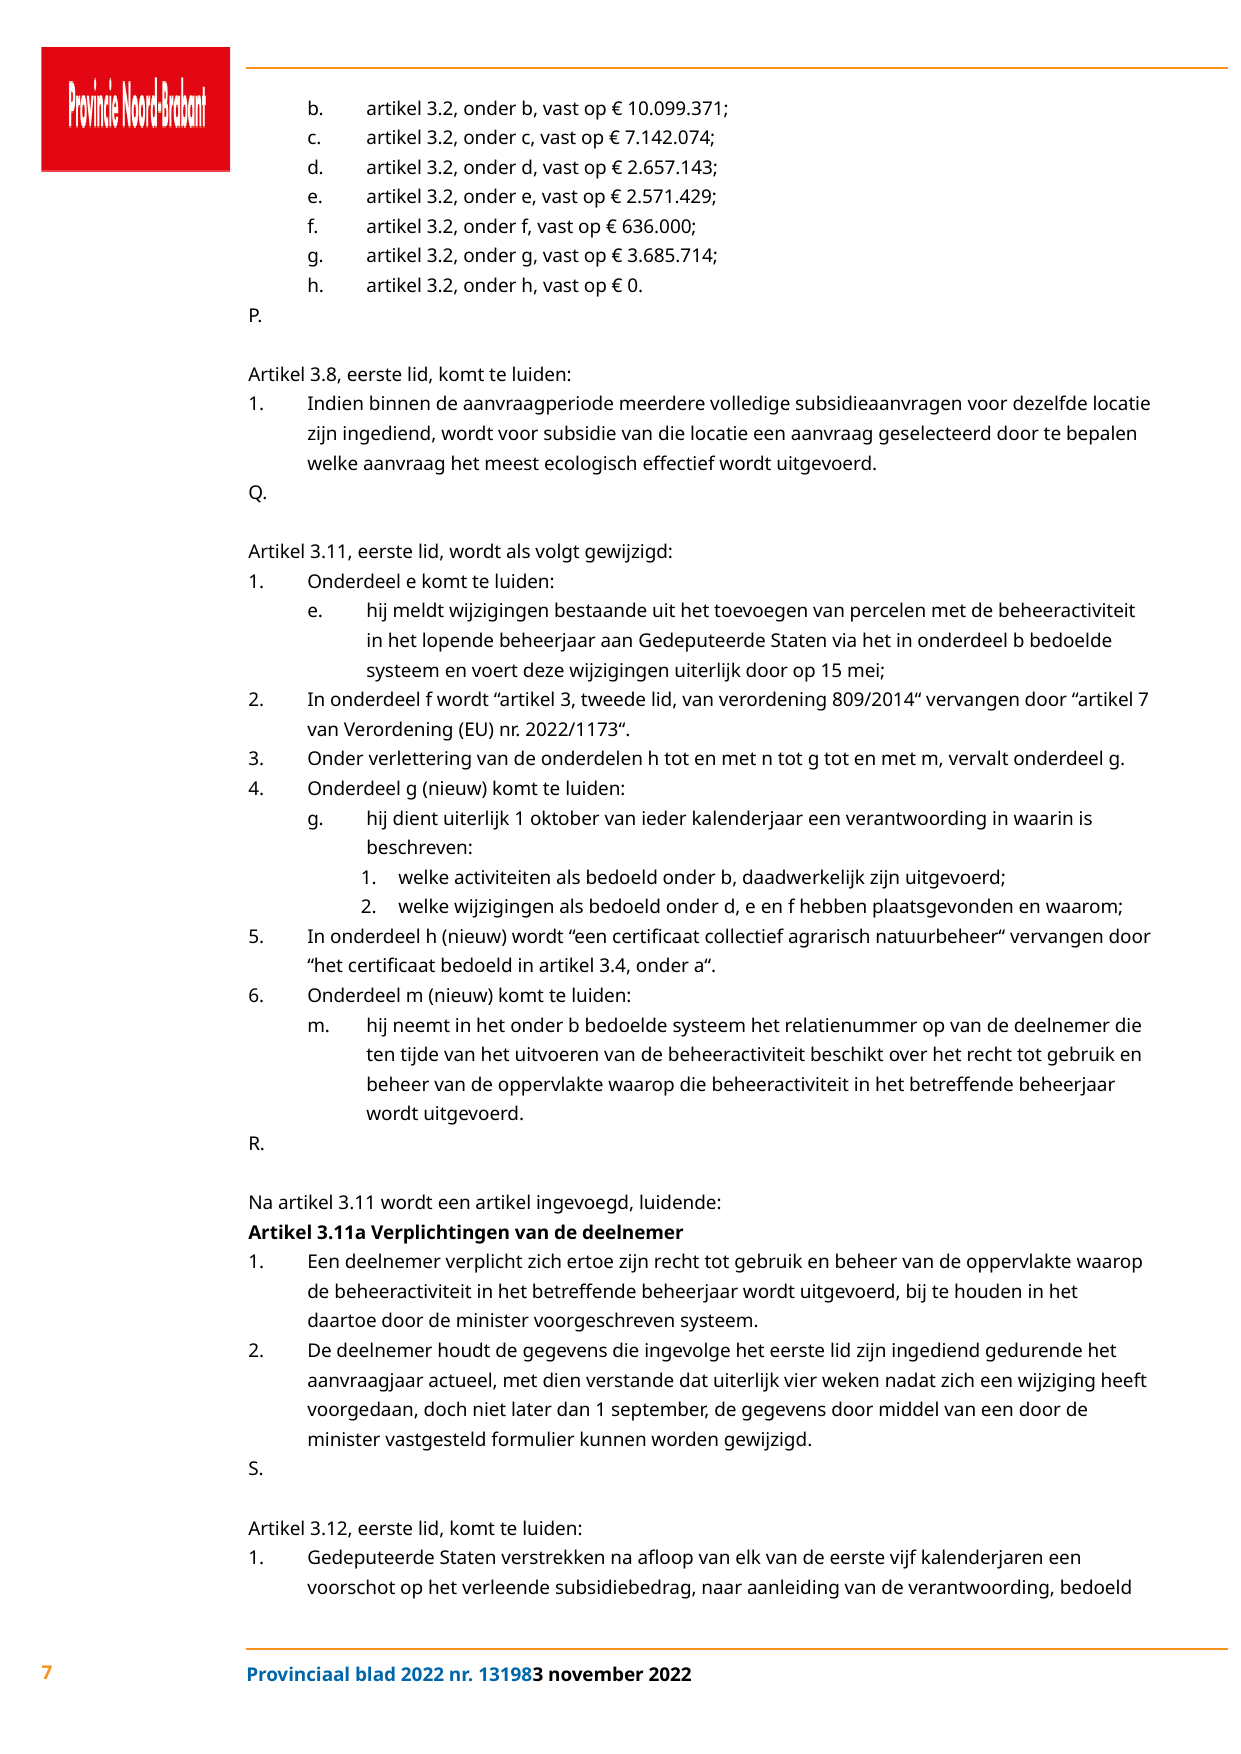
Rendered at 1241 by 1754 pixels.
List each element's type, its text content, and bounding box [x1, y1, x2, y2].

text P. [248, 302, 1152, 328]
text R. [248, 1130, 1152, 1156]
list artikel 3.2, onder g, vast op € 3.685.714; [307, 243, 1152, 268]
list welke activiteiten als bedoeld onder b, daadwerkelijk zijn uitgevoerd; [361, 864, 1152, 890]
list artikel 3.2, onder b, vast op € 10.099.371; [307, 95, 1152, 121]
list Onderdeel m (nieuw) komt te luiden: [248, 982, 1152, 1008]
list Indien binnen de aanvraagperiode meerdere volledige subsidieaanvragen voor dezelfde locatie zijn ingediend, wordt voor subsidie van die locatie een aanvraag geselecteerd door te bepalen welke aanvraag het meest ecologisch effectief wordt uitgevoerd. [248, 391, 1152, 476]
picture [41, 47, 231, 172]
list artikel 3.2, onder c, vast op € 7.142.074; [307, 124, 1152, 150]
list In onderdeel f wordt “artikel 3, tweede lid, van verordening 809/2014“ vervangen door “artikel 7 van Verordening (EU) nr. 2022/1173“. [248, 686, 1152, 742]
list welke wijzigingen als bedoeld onder d, e en f hebben plaatsgevonden en waarom; [361, 893, 1152, 919]
list Onderdeel e komt te luiden: [248, 568, 1152, 594]
list hij meldt wijzigingen bestaande uit het toevoegen van percelen met de beheeractiviteit in het lopende beheerjaar aan Gedeputeerde Staten via het in onderdeel b bedoelde systeem en voert deze wijzigingen uiterlijk door op 15 mei; [307, 598, 1152, 683]
text S. [248, 1456, 1152, 1481]
list Een deelnemer verplicht zich ertoe zijn recht tot gebruik en beheer van de oppervlakte waarop de beheeractiviteit in het betreffende beheerjaar wordt uitgevoerd, bij te houden in het daartoe door de minister voorgeschreven systeem. [248, 1248, 1152, 1333]
list Onder verlettering van de onderdelen h tot en met n tot g tot en met m, vervalt onderdeel g. [248, 746, 1152, 771]
text Artikel 3.12, eerste lid, komt te luiden: [248, 1515, 1152, 1541]
text Q. [248, 479, 1152, 505]
text Artikel 3.11, eerste lid, wordt als volgt gewijzigd: [248, 538, 1152, 564]
list artikel 3.2, onder e, vast op € 2.571.429; [307, 183, 1152, 209]
list Gedeputeerde Staten verstrekken na afloop van elk van de eerste vijf kalenderjaren een voorschot op het verleende subsidiebedrag, naar aanleiding van de verantwoording, bedoeld [248, 1544, 1152, 1600]
list Onderdeel g (nieuw) komt te luiden: [248, 775, 1152, 801]
list artikel 3.2, onder d, vast op € 2.657.143; [307, 154, 1152, 180]
text Artikel 3.11a Verplichtingen van de deelnemer [248, 1219, 1152, 1245]
list hij dient uiterlijk 1 oktober van ieder kalenderjaar een verantwoording in waarin is beschreven: [307, 805, 1152, 860]
text Artikel 3.8, eerste lid, komt te luiden: [248, 361, 1152, 387]
list De deelnemer houdt de gegevens die ingevolge het eerste lid zijn ingediend gedurende het aanvraagjaar actueel, met dien verstande dat uiterlijk vier weken nadat zich een wijziging heeft voorgedaan, doch niet later dan 1 september, de gegevens door middel van een door de minister vastgesteld formulier kunnen worden gewijzigd. [248, 1337, 1152, 1452]
list In onderdeel h (nieuw) wordt “een certificaat collectief agrarisch natuurbeheer“ vervangen door “het certificaat bedoeld in artikel 3.4, onder a“. [248, 923, 1152, 978]
list hij neemt in het onder b bedoelde systeem het relatienummer op van de deelnemer die ten tijde van het uitvoeren van de beheeractiviteit beschikt over het recht tot gebruik en beheer van de oppervlakte waarop die beheeractiviteit in het betreffende beheerjaar wordt uitgevoerd. [307, 1012, 1152, 1126]
list artikel 3.2, onder h, vast op € 0. [307, 272, 1152, 298]
text Na artikel 3.11 wordt een artikel ingevoegd, luidende: [248, 1189, 1152, 1215]
list artikel 3.2, onder f, vast op € 636.000; [307, 213, 1152, 239]
